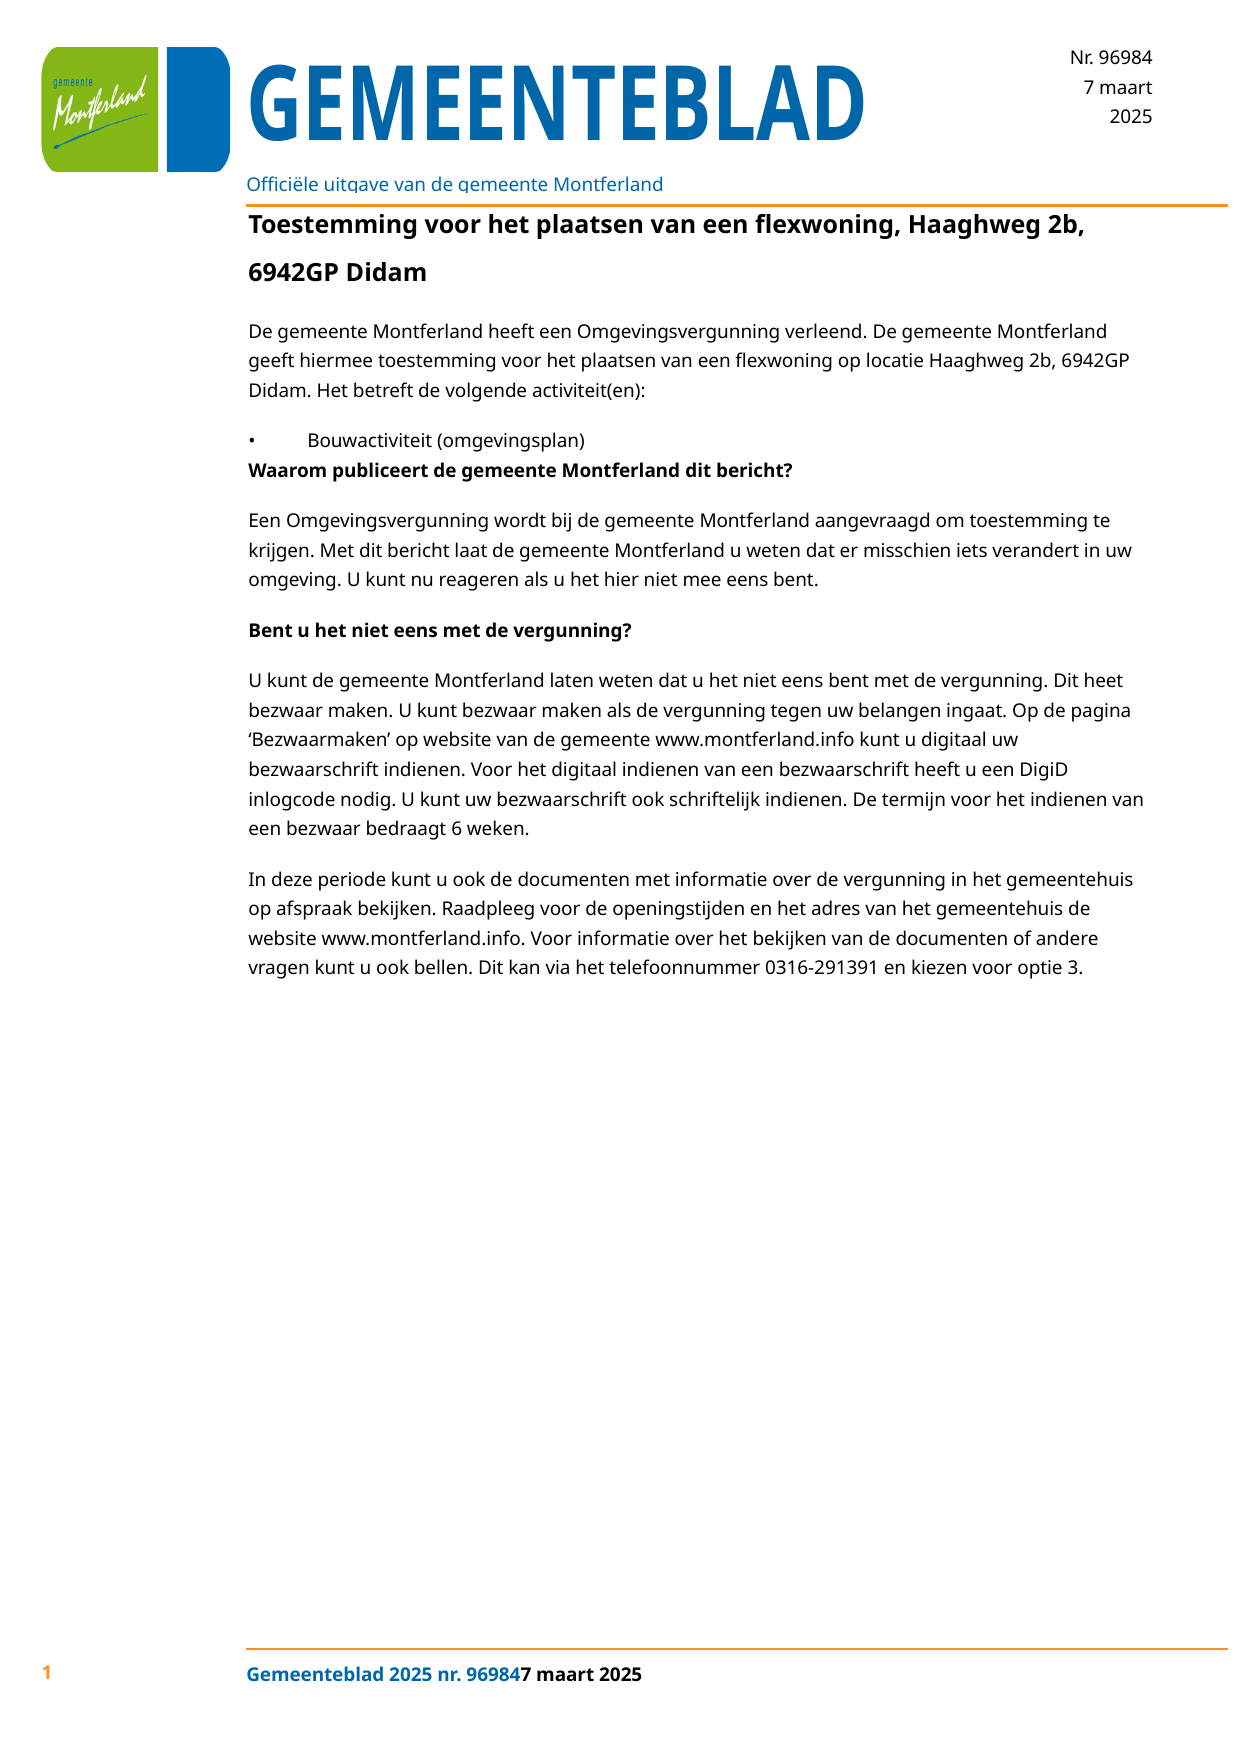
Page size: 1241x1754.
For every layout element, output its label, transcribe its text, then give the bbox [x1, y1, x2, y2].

picture [41, 47, 231, 172]
text Waarom publiceert de gemeente Montferland dit bericht? [248, 457, 1152, 483]
text De gemeente Montferland heeft een Omgevingsvergunning verleend. De gemeente Montferland geeft hiermee toestemming voor het plaatsen van een flexwoning op locatie Haaghweg 2b, 6942GP Didam. Het betreft de volgende activiteit(en): [248, 318, 1152, 403]
text Bent u het niet eens met de vergunning? [248, 617, 1152, 643]
text Een Omgevingsvergunning wordt bij de gemeente Montferland aangevraagd om toestemming te krijgen. Met dit bericht laat de gemeente Montferland u weten dat er misschien iets verandert in uw omgeving. U kunt nu reageren als u het hier niet mee eens bent. [248, 507, 1152, 592]
list Bouwactiviteit (omgevingsplan) [248, 427, 1152, 453]
text Toestemming voor het plaatsen van een flexwoning, Haaghweg 2b, 6942GP Didam [248, 207, 1152, 288]
text U kunt de gemeente Montferland laten weten dat u het niet eens bent met de vergunning. Dit heet bezwaar maken. U kunt bezwaar maken als de vergunning tegen uw belangen ingaat. Op de pagina ‘Bezwaarmaken’ op website van de gemeente www.montferland.info kunt u digitaal uw bezwaarschrift indienen. Voor het digitaal indienen van een bezwaarschrift heeft u een DigiD inlogcode nodig. U kunt uw bezwaarschrift ook schriftelijk indienen. De termijn voor het indienen van een bezwaar bedraagt 6 weken. [248, 667, 1152, 841]
text In deze periode kunt u ook de documenten met informatie over de vergunning in het gemeentehuis op afspraak bekijken. Raadpleeg voor de openingstijden en het adres van het gemeentehuis de website www.montferland.info. Voor informatie over het bekijken van de documenten of andere vragen kunt u ook bellen. Dit kan via het telefoonnummer 0316-291391 en kiezen voor optie 3. [248, 866, 1152, 980]
